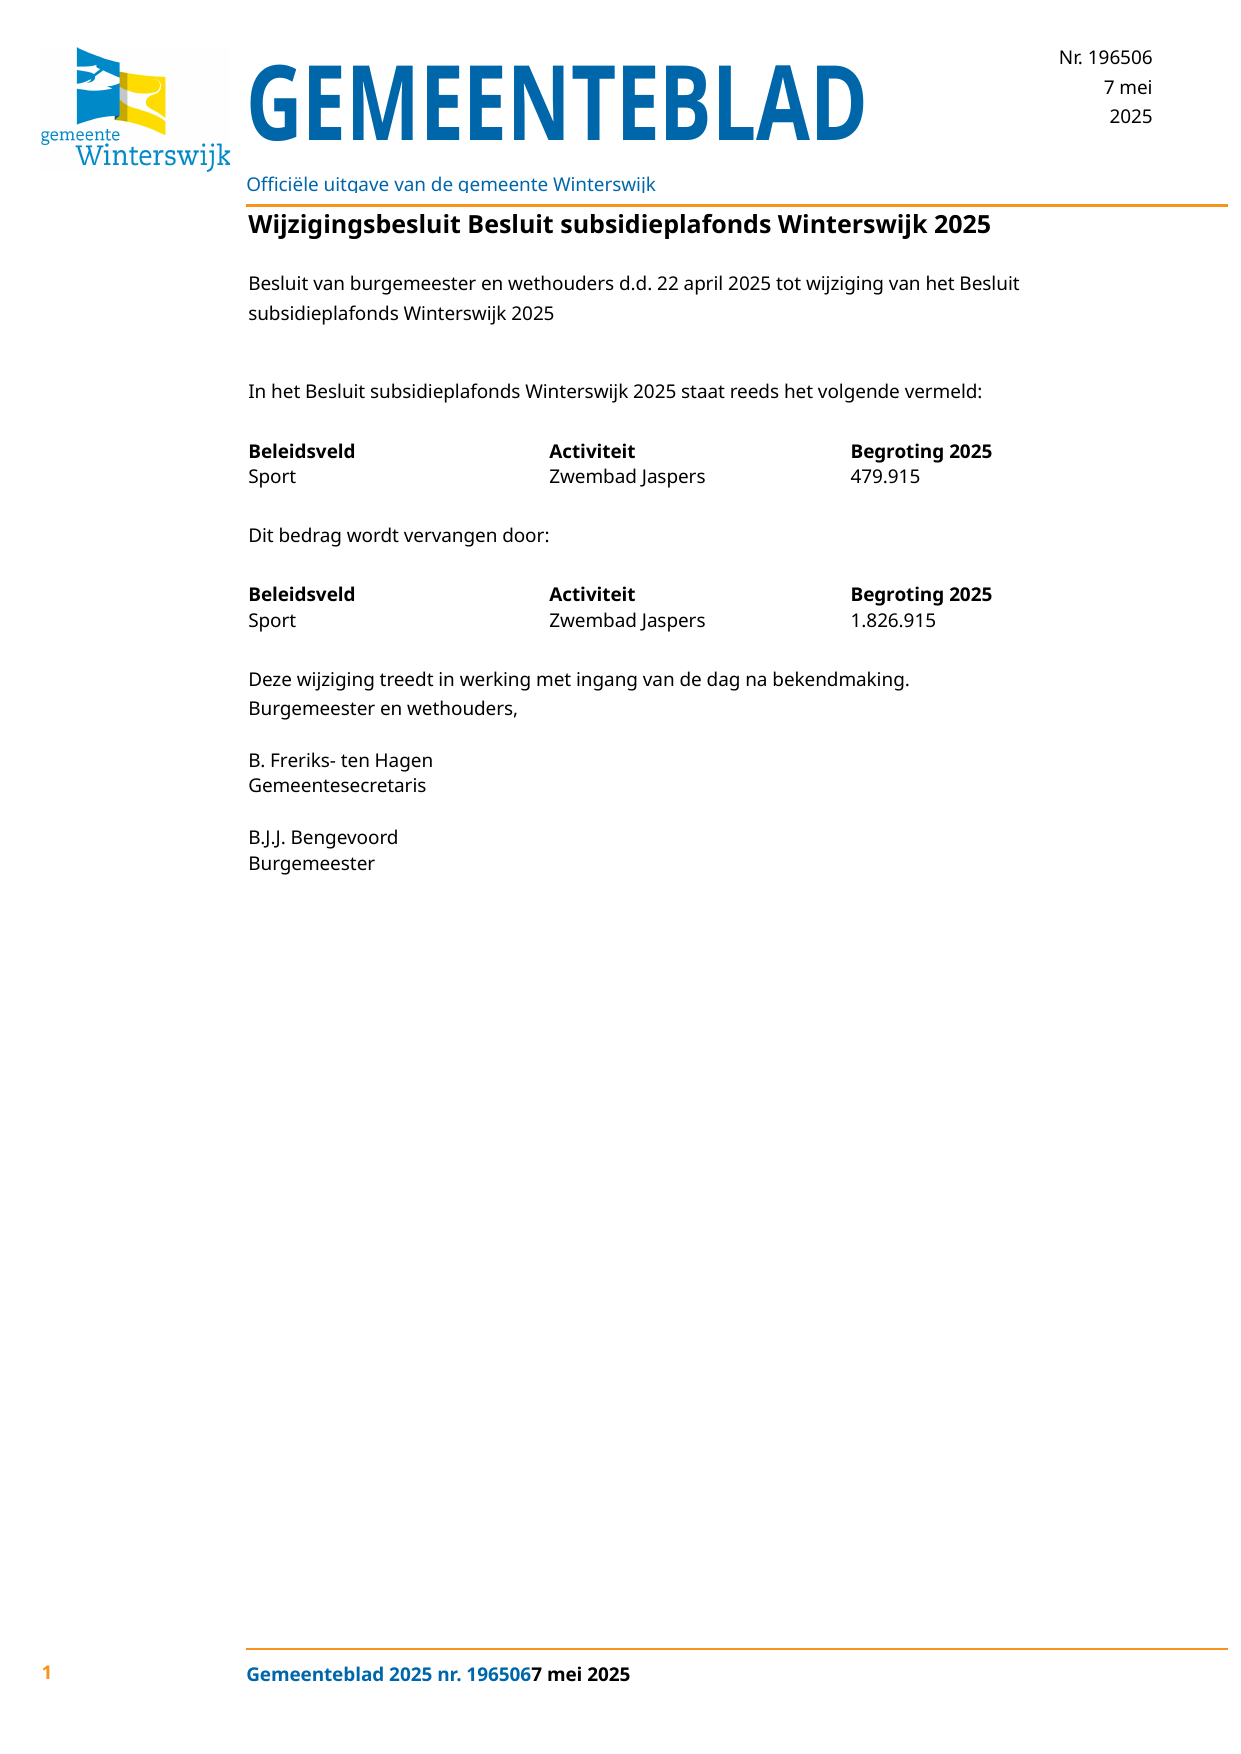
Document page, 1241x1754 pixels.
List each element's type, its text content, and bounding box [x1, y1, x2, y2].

text Wijzigingsbesluit Besluit subsidieplafonds Winterswijk 2025 [248, 207, 1152, 241]
table_header Activiteit [549, 582, 850, 607]
picture [225, 153, 231, 162]
text B. Freriks- ten Hagen [248, 747, 1152, 773]
table_header Begroting 2025 [850, 438, 1152, 464]
text Burgemeester [248, 850, 1152, 876]
picture [41, 47, 231, 172]
table_cell Zwembad Jaspers [549, 607, 850, 633]
table_header Beleidsveld [248, 582, 549, 607]
text Dit bedrag wordt vervangen door: [248, 522, 1152, 548]
table_header Activiteit [549, 438, 850, 464]
table_cell Zwembad Jaspers [549, 464, 850, 489]
table_cell 1.826.915 [850, 607, 1152, 633]
text Besluit van burgemeester en wethouders d.d. 22 april 2025 tot wijziging van het Besluit subsidieplafonds Winterswijk 2025 [248, 270, 1152, 326]
table_cell 479.915 [850, 464, 1152, 489]
text Burgemeester en wethouders, [248, 695, 1152, 721]
table_cell Sport [248, 607, 549, 633]
table_header Beleidsveld [248, 438, 549, 464]
text Deze wijziging treedt in werking met ingang van de dag na bekendmaking. [248, 666, 1152, 692]
text Gemeentesecretaris [248, 773, 1152, 798]
text In het Besluit subsidieplafonds Winterswijk 2025 staat reeds het volgende vermeld: [248, 379, 1152, 404]
table_cell Sport [248, 464, 549, 489]
table_header Begroting 2025 [850, 582, 1152, 607]
text B.J.J. Bengevoord [248, 824, 1152, 850]
